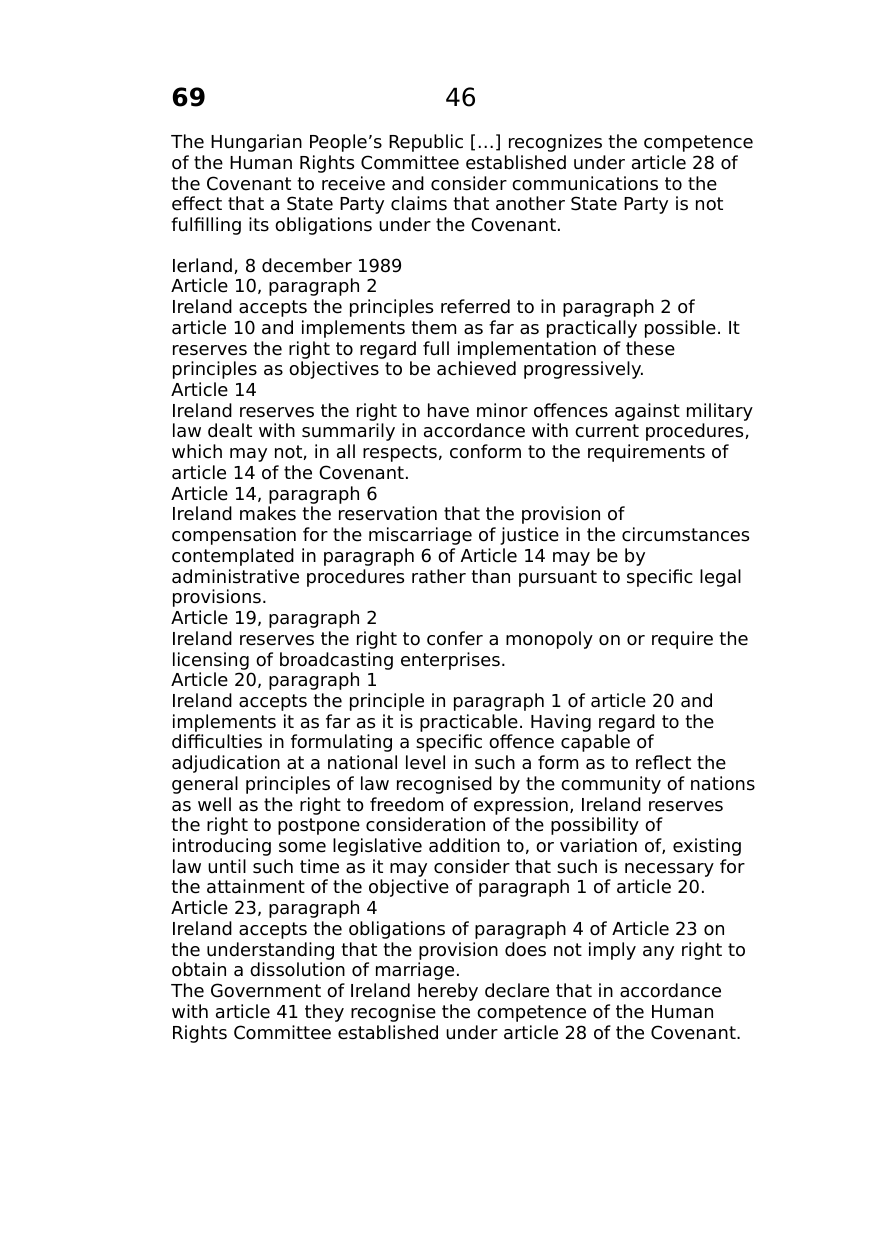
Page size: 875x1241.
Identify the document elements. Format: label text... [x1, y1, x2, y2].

text The Government of Ireland hereby declare that in accordance with article 41 they recognise the competence of the Human Rights Committee established under article 28 of the Covenant. [171, 981, 756, 1043]
text The Hungarian People’s Republic […] recognizes the competence of the Human Rights Committee established under article 28 of the Covenant to receive and consider communications to the effect that a State Party claims that another State Party is not fulfilling its obligations under the Covenant. [171, 132, 756, 236]
text Article 23, paragraph 4 [171, 898, 756, 919]
text Article 14, paragraph 6 [171, 483, 756, 504]
text Ierland, 8 december 1989 [171, 256, 756, 276]
text Article 19, paragraph 2 [171, 608, 756, 629]
text Ireland accepts the obligations of paragraph 4 of Article 23 on the understanding that the provision does not imply any right to obtain a dissolution of marriage. [171, 919, 756, 981]
text Ireland accepts the principles referred to in paragraph 2 of article 10 and implements them as far as practically possible. It reserves the right to regard full implementation of these principles as objectives to be achieved progressively. [171, 297, 756, 380]
text Article 20, paragraph 1 [171, 670, 756, 691]
text Ireland reserves the right to have minor offences against military law dealt with summarily in accordance with current procedures, which may not, in all respects, conform to the requirements of article 14 of the Covenant. [171, 401, 756, 483]
text Ireland reserves the right to confer a monopoly on or require the licensing of broadcasting enterprises. [171, 629, 756, 670]
text Ireland makes the reservation that the provision of compensation for the miscarriage of justice in the circumstances contemplated in paragraph 6 of Article 14 may be by administrative procedures rather than pursuant to specific legal provisions. [171, 504, 756, 608]
text Ireland accepts the principle in paragraph 1 of article 20 and implements it as far as it is practicable. Having regard to the difficulties in formulating a specific offence capable of adjudication at a national level in such a form as to reflect the general principles of law recognised by the community of nations as well as the right to freedom of expression, Ireland reserves the right to postpone consideration of the possibility of introducing some legislative addition to, or variation of, existing law until such time as it may consider that such is necessary for the attainment of the objective of paragraph 1 of article 20. [171, 691, 756, 898]
text Article 10, paragraph 2 [171, 276, 756, 297]
text Article 14 [171, 380, 756, 401]
